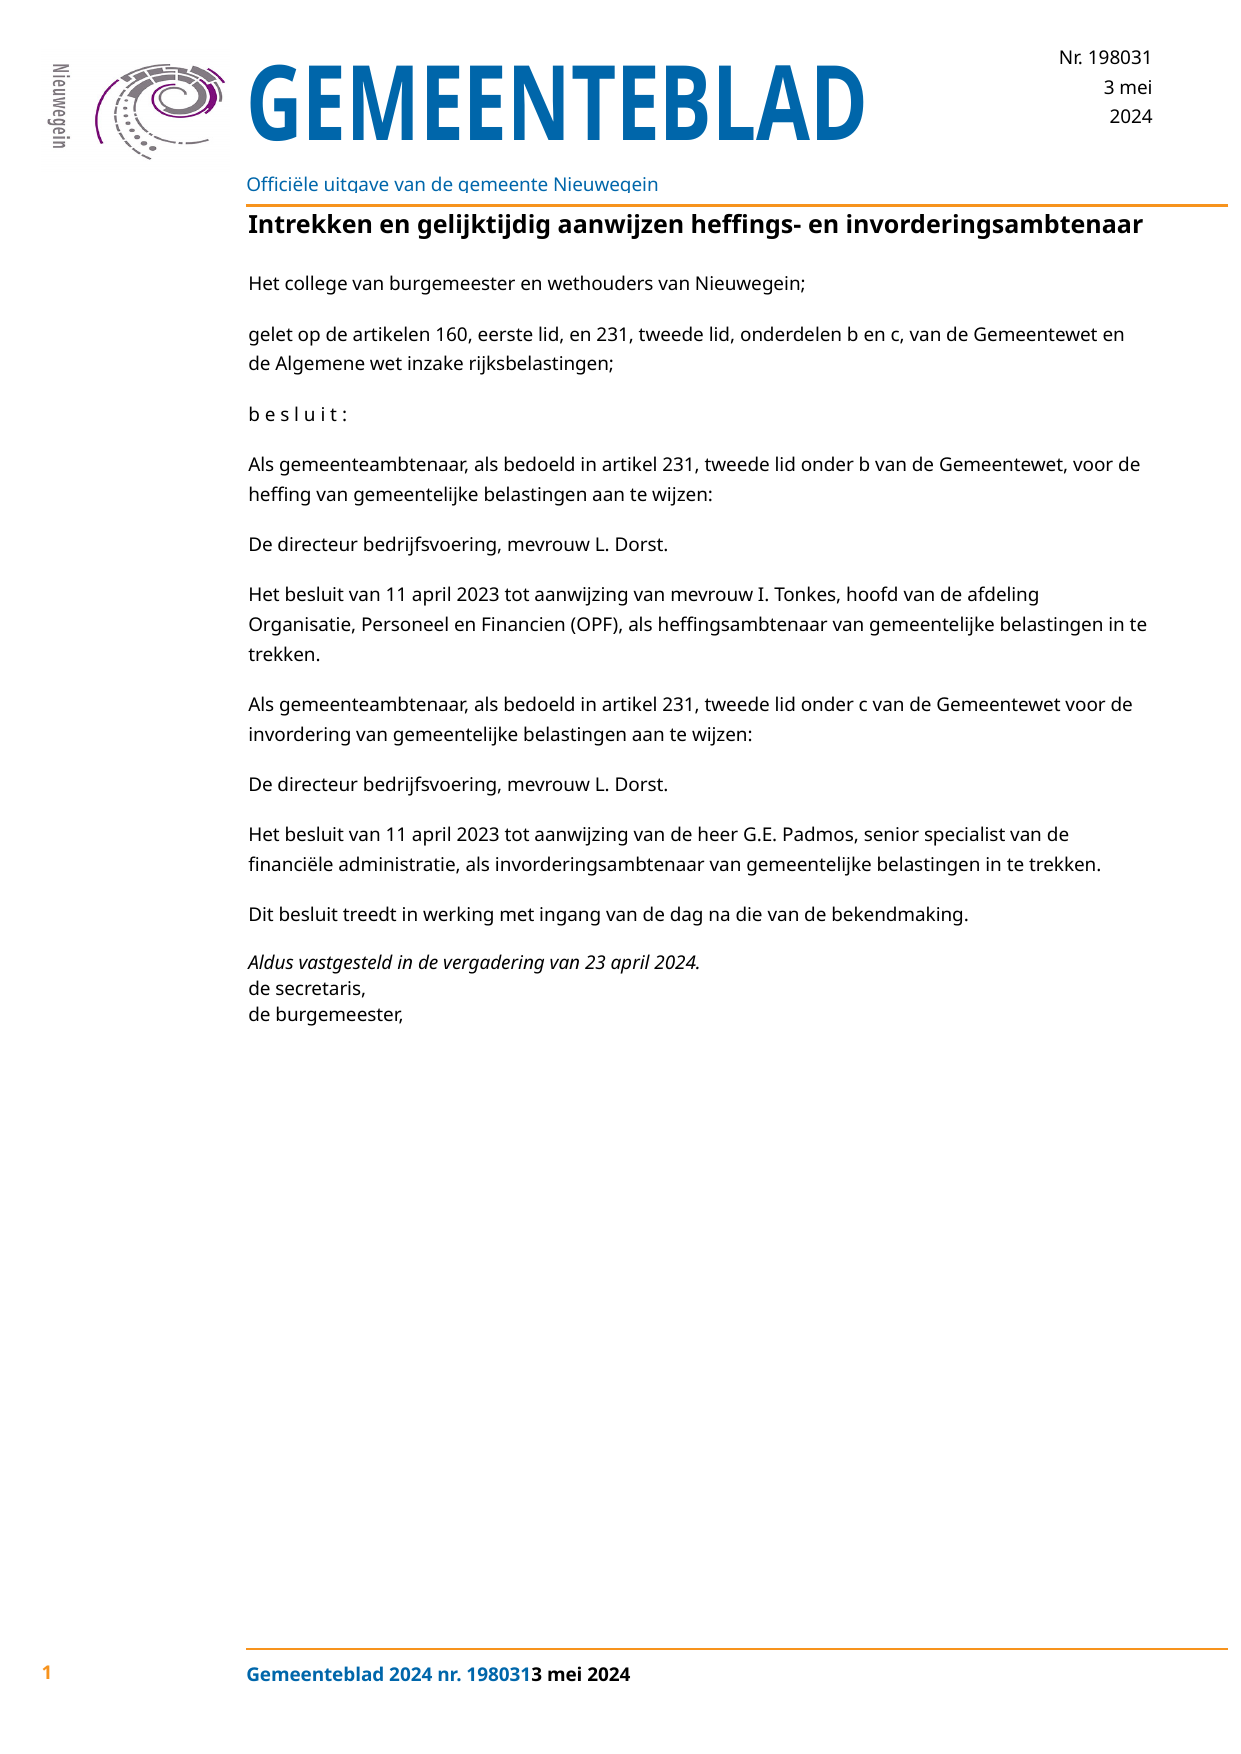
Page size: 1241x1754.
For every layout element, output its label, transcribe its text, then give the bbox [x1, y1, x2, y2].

text gelet op de artikelen 160, eerste lid, en 231, tweede lid, onderdelen b en c, van de Gemeentewet en de Algemene wet inzake rijksbelastingen; [248, 321, 1152, 376]
text Het besluit van 11 april 2023 tot aanwijzing van mevrouw I. Tonkes, hoofd van de afdeling Organisatie, Personeel en Financien (OPF), als heffingsambtenaar van gemeentelijke belastingen in te trekken. [248, 582, 1152, 666]
text Als gemeenteambtenaar, als bedoeld in artikel 231, tweede lid onder c van de Gemeentewet voor de invordering van gemeentelijke belastingen aan te wijzen: [248, 691, 1152, 746]
text De directeur bedrijfsvoering, mevrouw L. Dorst. [248, 531, 1152, 557]
text Intrekken en gelijktijdig aanwijzen heffings- en invorderingsambtenaar [248, 207, 1152, 241]
text De directeur bedrijfsvoering, mevrouw L. Dorst. [248, 771, 1152, 797]
text Aldus vastgesteld in de vergadering van 23 april 2024. [248, 949, 1152, 975]
text Dit besluit treedt in werking met ingang van de dag na die van de bekendmaking. [248, 902, 1152, 927]
text de burgemeester, [248, 1001, 1152, 1027]
text Als gemeenteambtenaar, als bedoeld in artikel 231, tweede lid onder b van de Gemeentewet, voor de heffing van gemeentelijke belastingen aan te wijzen: [248, 451, 1152, 506]
text b e s l u i t : [248, 401, 1152, 426]
picture [41, 47, 231, 172]
text Het besluit van 11 april 2023 tot aanwijzing van de heer G.E. Padmos, senior specialist van de financiële administratie, als invorderingsambtenaar van gemeentelijke belastingen in te trekken. [248, 822, 1152, 877]
text de secretaris, [248, 975, 1152, 1001]
text Het college van burgemeester en wethouders van Nieuwegein; [248, 270, 1152, 296]
